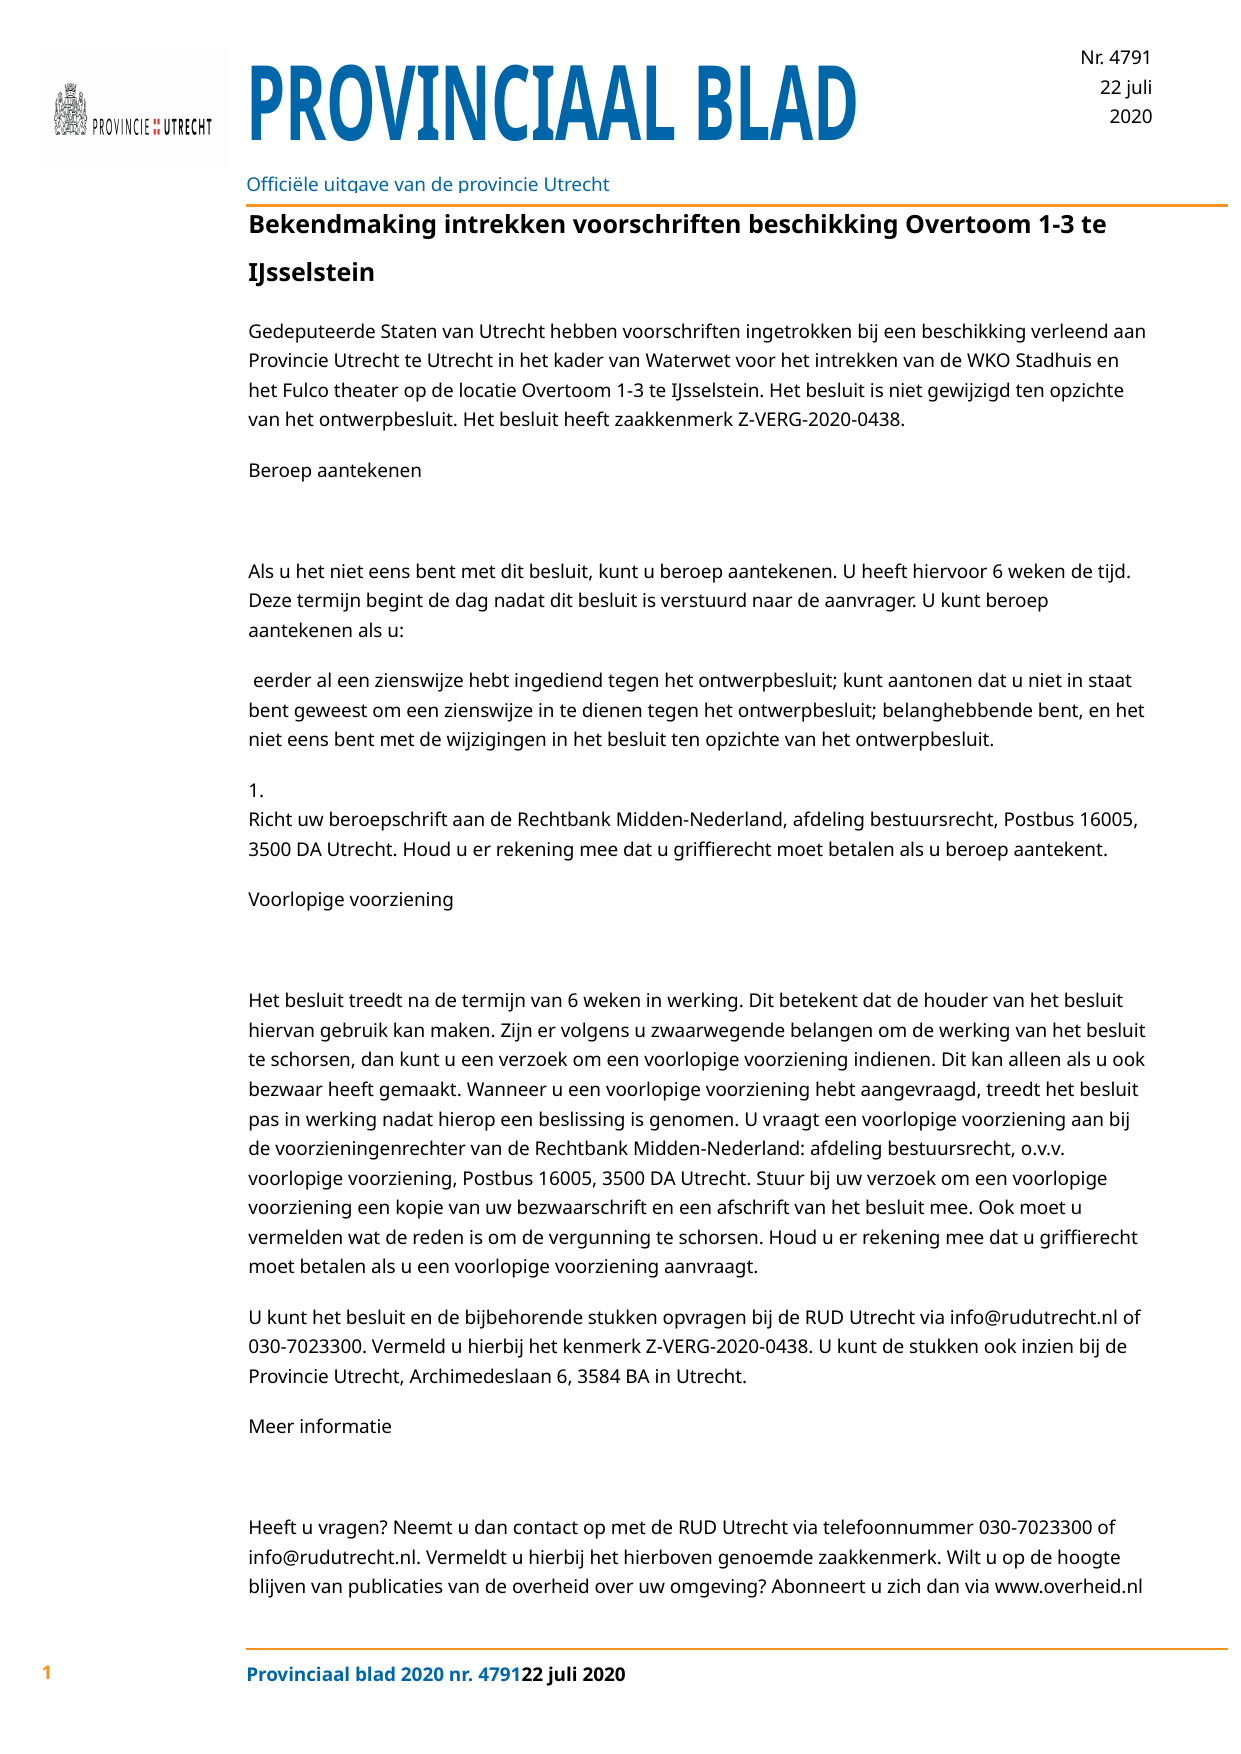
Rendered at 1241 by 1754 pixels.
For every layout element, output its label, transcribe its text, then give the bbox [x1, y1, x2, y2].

text Voorlopige voorziening [248, 887, 1152, 912]
text Als u het niet eens bent met dit besluit, kunt u beroep aantekenen. U heeft hiervoor 6 weken de tijd. Deze termijn begint de dag nadat dit besluit is verstuurd naar de aanvrager. U kunt beroep aantekenen als u: [248, 558, 1152, 643]
picture [41, 47, 231, 172]
text Gedeputeerde Staten van Utrecht hebben voorschriften ingetrokken bij een beschikking verleend aan Provincie Utrecht te Utrecht in het kader van Waterwet voor het intrekken van de WKO Stadhuis en het Fulco theater op de locatie Overtoom 1-3 te IJsselstein. Het besluit is niet gewijzigd ten opzichte van het ontwerpbesluit. Het besluit heeft zaakkenmerk Z-VERG-2020-0438. [248, 318, 1152, 432]
text eerder al een zienswijze hebt ingediend tegen het ontwerpbesluit; kunt aantonen dat u niet in staat bent geweest om een zienswijze in te dienen tegen het ontwerpbesluit; belanghebbende bent, en het niet eens bent met de wijzigingen in het besluit ten opzichte van het ontwerpbesluit. [248, 667, 1152, 752]
text Heeft u vragen? Neemt u dan contact op met de RUD Utrecht via telefoonnummer 030-7023300 of info@rudutrecht.nl. Vermeldt u hierbij het hierboven genoemde zaakkenmerk. Wilt u op de hoogte blijven van publicaties van de overheid over uw omgeving? Abonneert u zich dan via www.overheid.nl [248, 1514, 1152, 1599]
text Richt uw beroepschrift aan de Rechtbank Midden-Nederland, afdeling bestuursrecht, Postbus 16005, 3500 DA Utrecht. Houd u er rekening mee dat u griffierecht moet betalen als u beroep aantekent. [248, 807, 1152, 862]
text U kunt het besluit en de bijbehorende stukken opvragen bij de RUD Utrecht via info@rudutrecht.nl of 030-7023300. Vermeld u hierbij het kenmerk Z-VERG-2020-0438. U kunt de stukken ook inzien bij de Provincie Utrecht, Archimedeslaan 6, 3584 BA in Utrecht. [248, 1304, 1152, 1389]
text Beroep aantekenen [248, 457, 1152, 483]
text Meer informatie [248, 1414, 1152, 1439]
text Bekendmaking intrekken voorschriften beschikking Overtoom 1-3 te IJsselstein [248, 207, 1152, 288]
text Het besluit treedt na de termijn van 6 weken in werking. Dit betekent dat de houder van het besluit hiervan gebruik kan maken. Zijn er volgens u zwaarwegende belangen om de werking van het besluit te schorsen, dan kunt u een verzoek om een voorlopige voorziening indienen. Dit kan alleen als u ook bezwaar heeft gemaakt. Wanneer u een voorlopige voorziening hebt aangevraagd, treedt het besluit pas in werking nadat hierop een beslissing is genomen. U vraagt een voorlopige voorziening aan bij de voorzieningenrechter van de Rechtbank Midden-Nederland: afdeling bestuursrecht, o.v.v. voorlopige voorziening, Postbus 16005, 3500 DA Utrecht. Stuur bij uw verzoek om een voorlopige voorziening een kopie van uw bezwaarschrift en een afschrift van het besluit mee. Ook moet u vermelden wat de reden is om de vergunning te schorsen. Houd u er rekening mee dat u griffierecht moet betalen als u een voorlopige voorziening aanvraagt. [248, 987, 1152, 1279]
